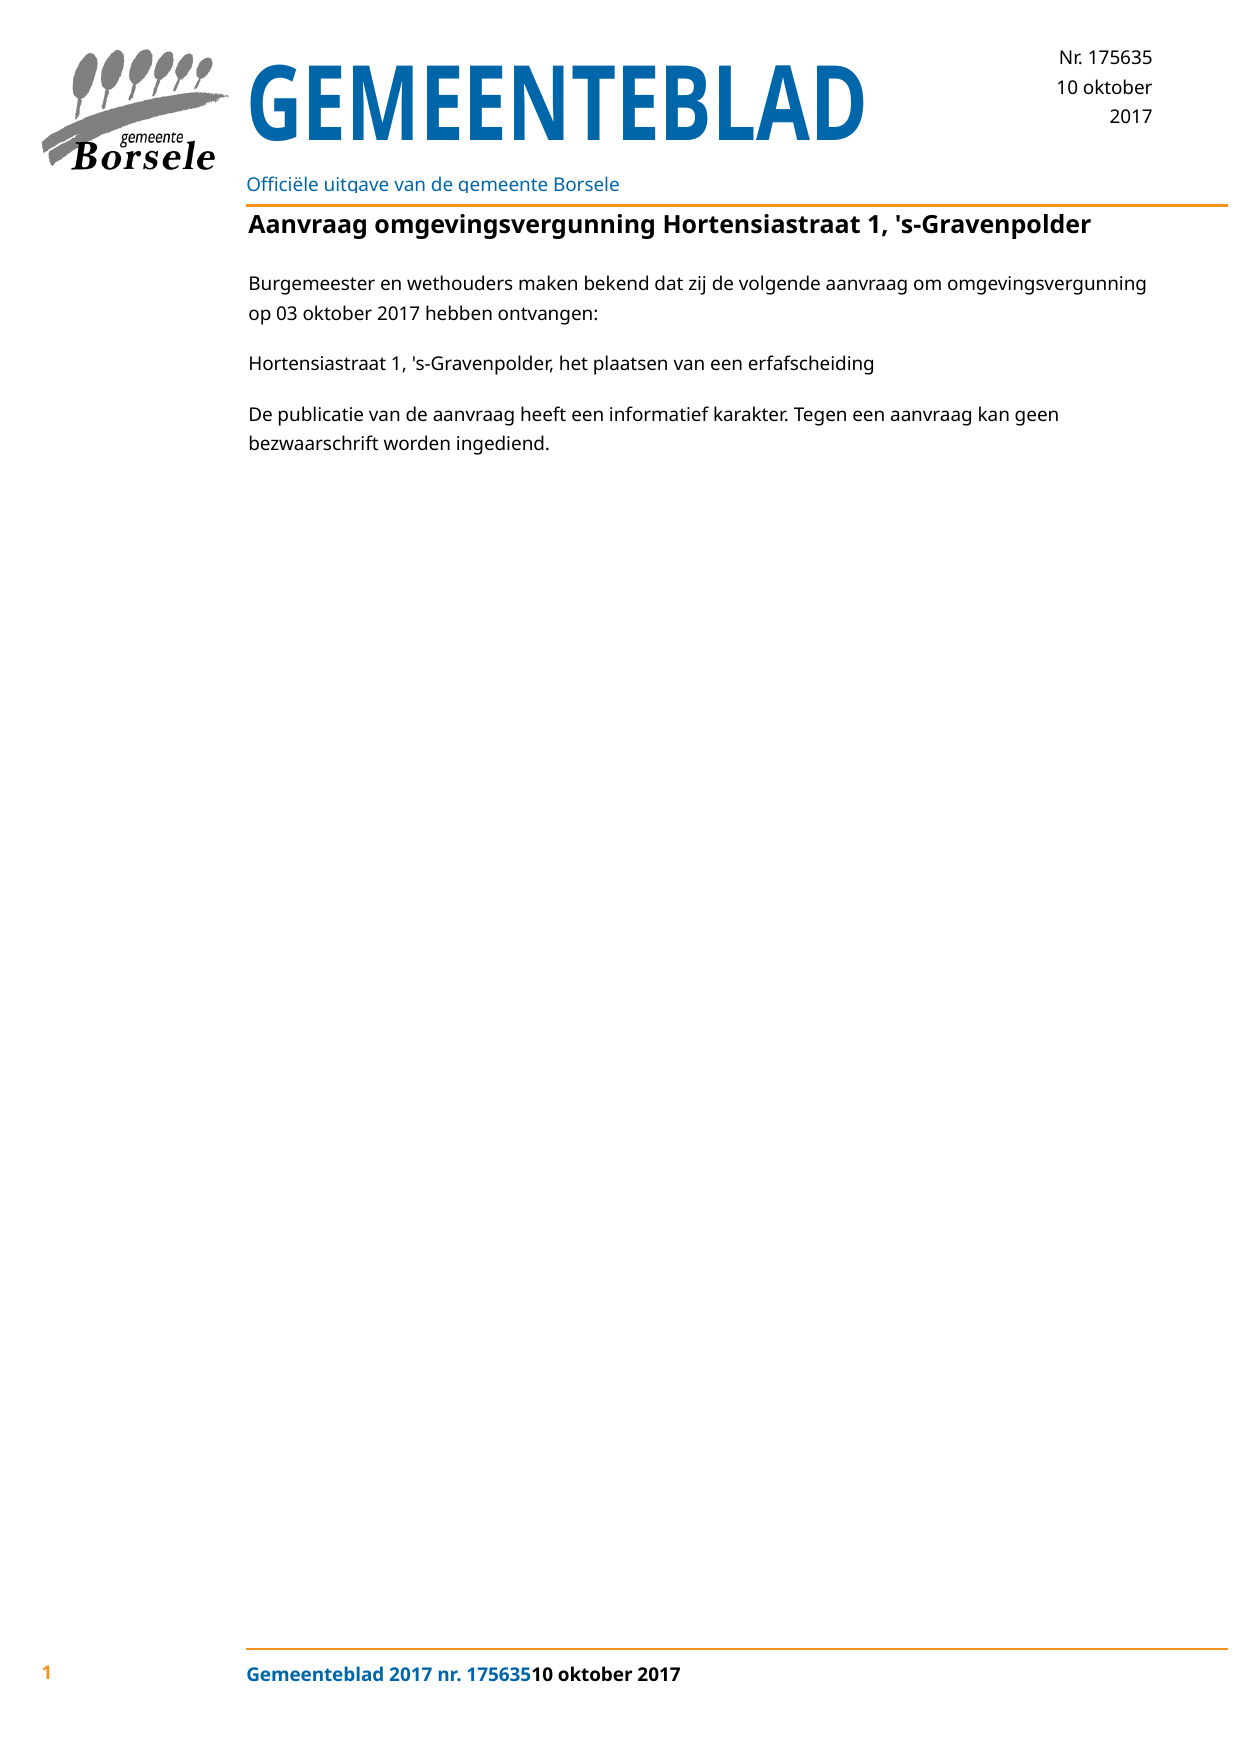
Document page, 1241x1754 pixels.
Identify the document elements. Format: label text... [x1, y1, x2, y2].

text Aanvraag omgevingsvergunning Hortensiastraat 1, 's-Gravenpolder [248, 207, 1152, 241]
text Burgemeester en wethouders maken bekend dat zij de volgende aanvraag om omgevingsvergunning op 03 oktober 2017 hebben ontvangen: [248, 270, 1152, 326]
picture [41, 47, 231, 172]
text De publicatie van de aanvraag heeft een informatief karakter. Tegen een aanvraag kan geen bezwaarschrift worden ingediend. [248, 401, 1152, 456]
text Hortensiastraat 1, 's-Gravenpolder, het plaatsen van een erfafscheiding [248, 350, 1152, 376]
